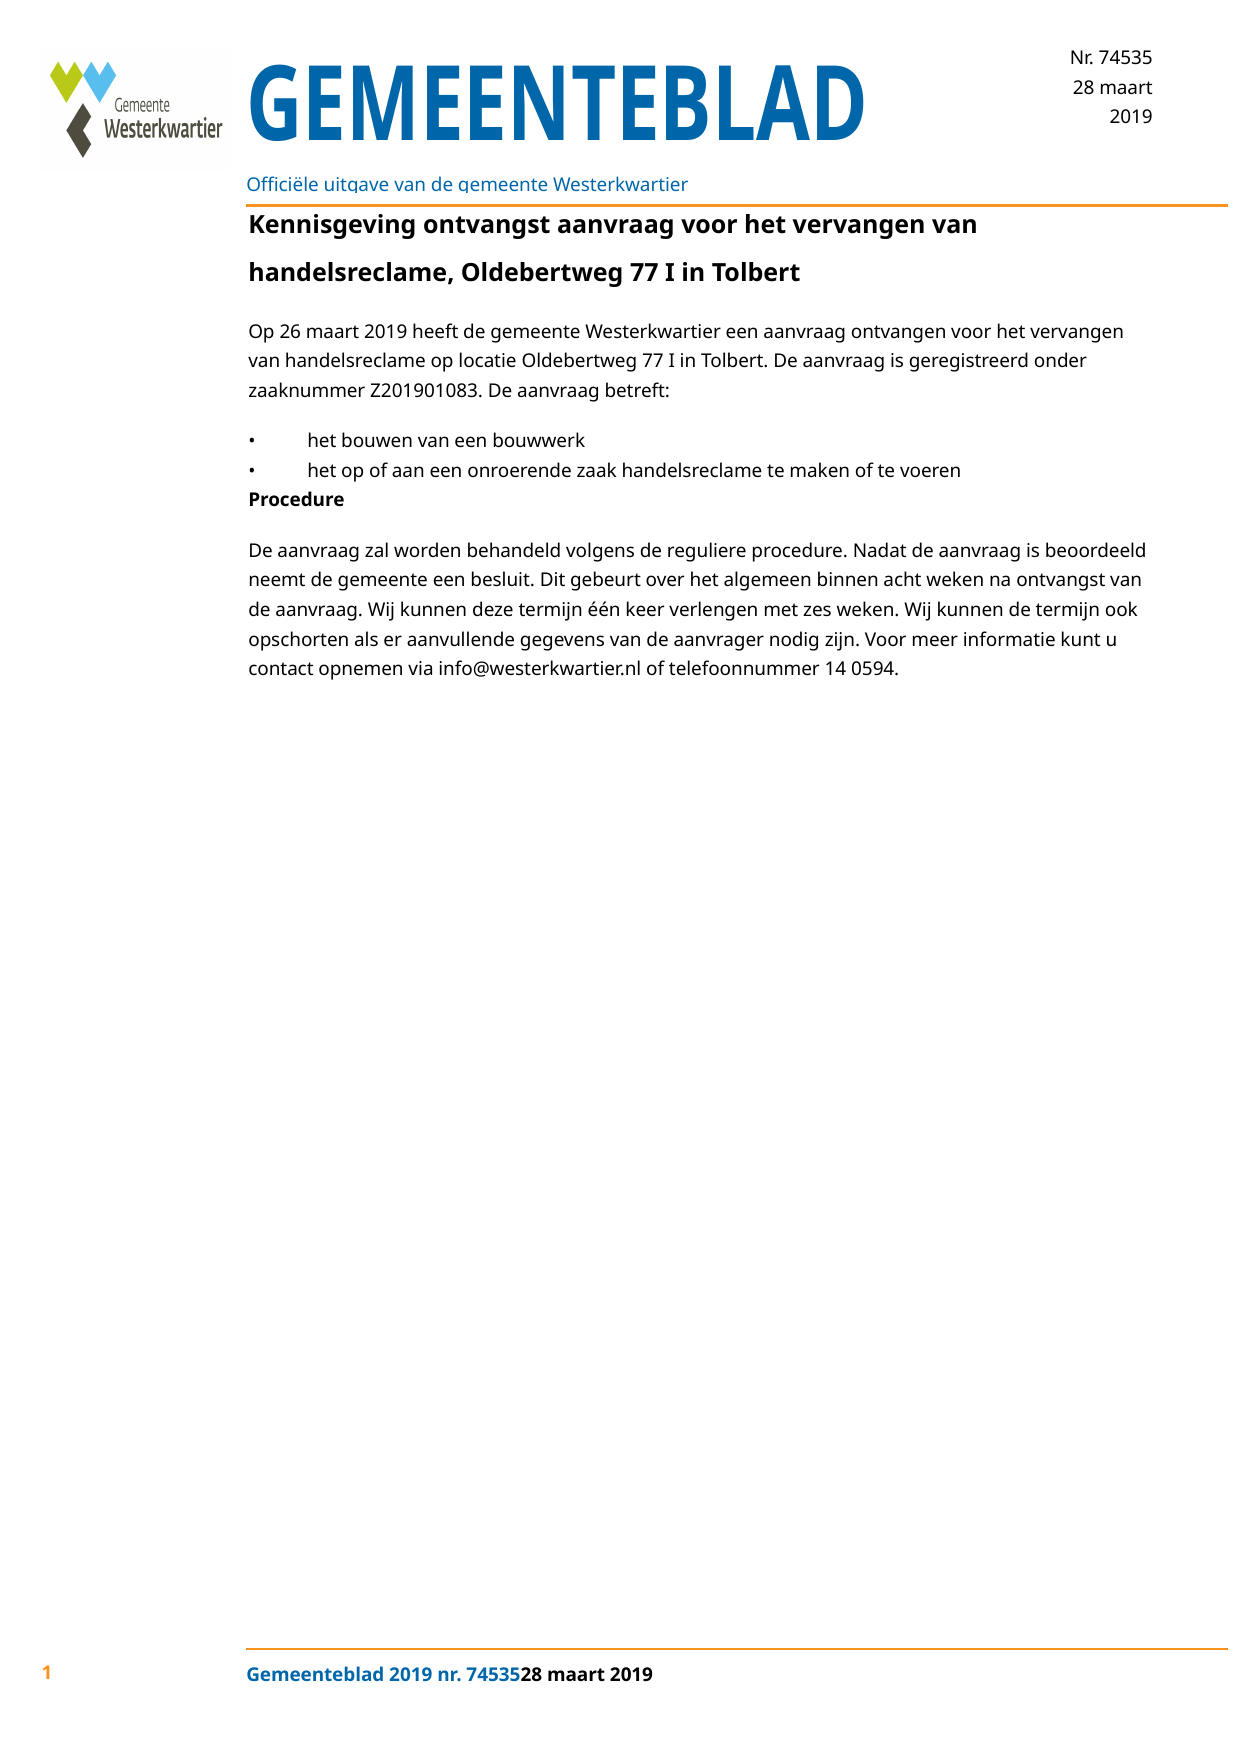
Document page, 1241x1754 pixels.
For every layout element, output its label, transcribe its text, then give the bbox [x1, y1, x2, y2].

text De aanvraag zal worden behandeld volgens de reguliere procedure. Nadat de aanvraag is beoordeeld neemt de gemeente een besluit. Dit gebeurt over het algemeen binnen acht weken na ontvangst van de aanvraag. Wij kunnen deze termijn één keer verlengen met zes weken. Wij kunnen de termijn ook opschorten als er aanvullende gegevens van de aanvrager nodig zijn. Voor meer informatie kunt u contact opnemen via info@westerkwartier.nl of telefoonnummer 14 0594. [248, 537, 1152, 681]
list het op of aan een onroerende zaak handelsreclame te maken of te voeren [248, 457, 1152, 483]
list het bouwen van een bouwwerk [248, 427, 1152, 453]
text Op 26 maart 2019 heeft de gemeente Westerkwartier een aanvraag ontvangen voor het vervangen van handelsreclame op locatie Oldebertweg 77 I in Tolbert. De aanvraag is geregistreerd onder zaaknummer Z201901083. De aanvraag betreft: [248, 318, 1152, 403]
text Procedure [248, 487, 1152, 512]
text Kennisgeving ontvangst aanvraag voor het vervangen van handelsreclame, Oldebertweg 77 I in Tolbert [248, 207, 1152, 288]
picture [41, 47, 231, 172]
